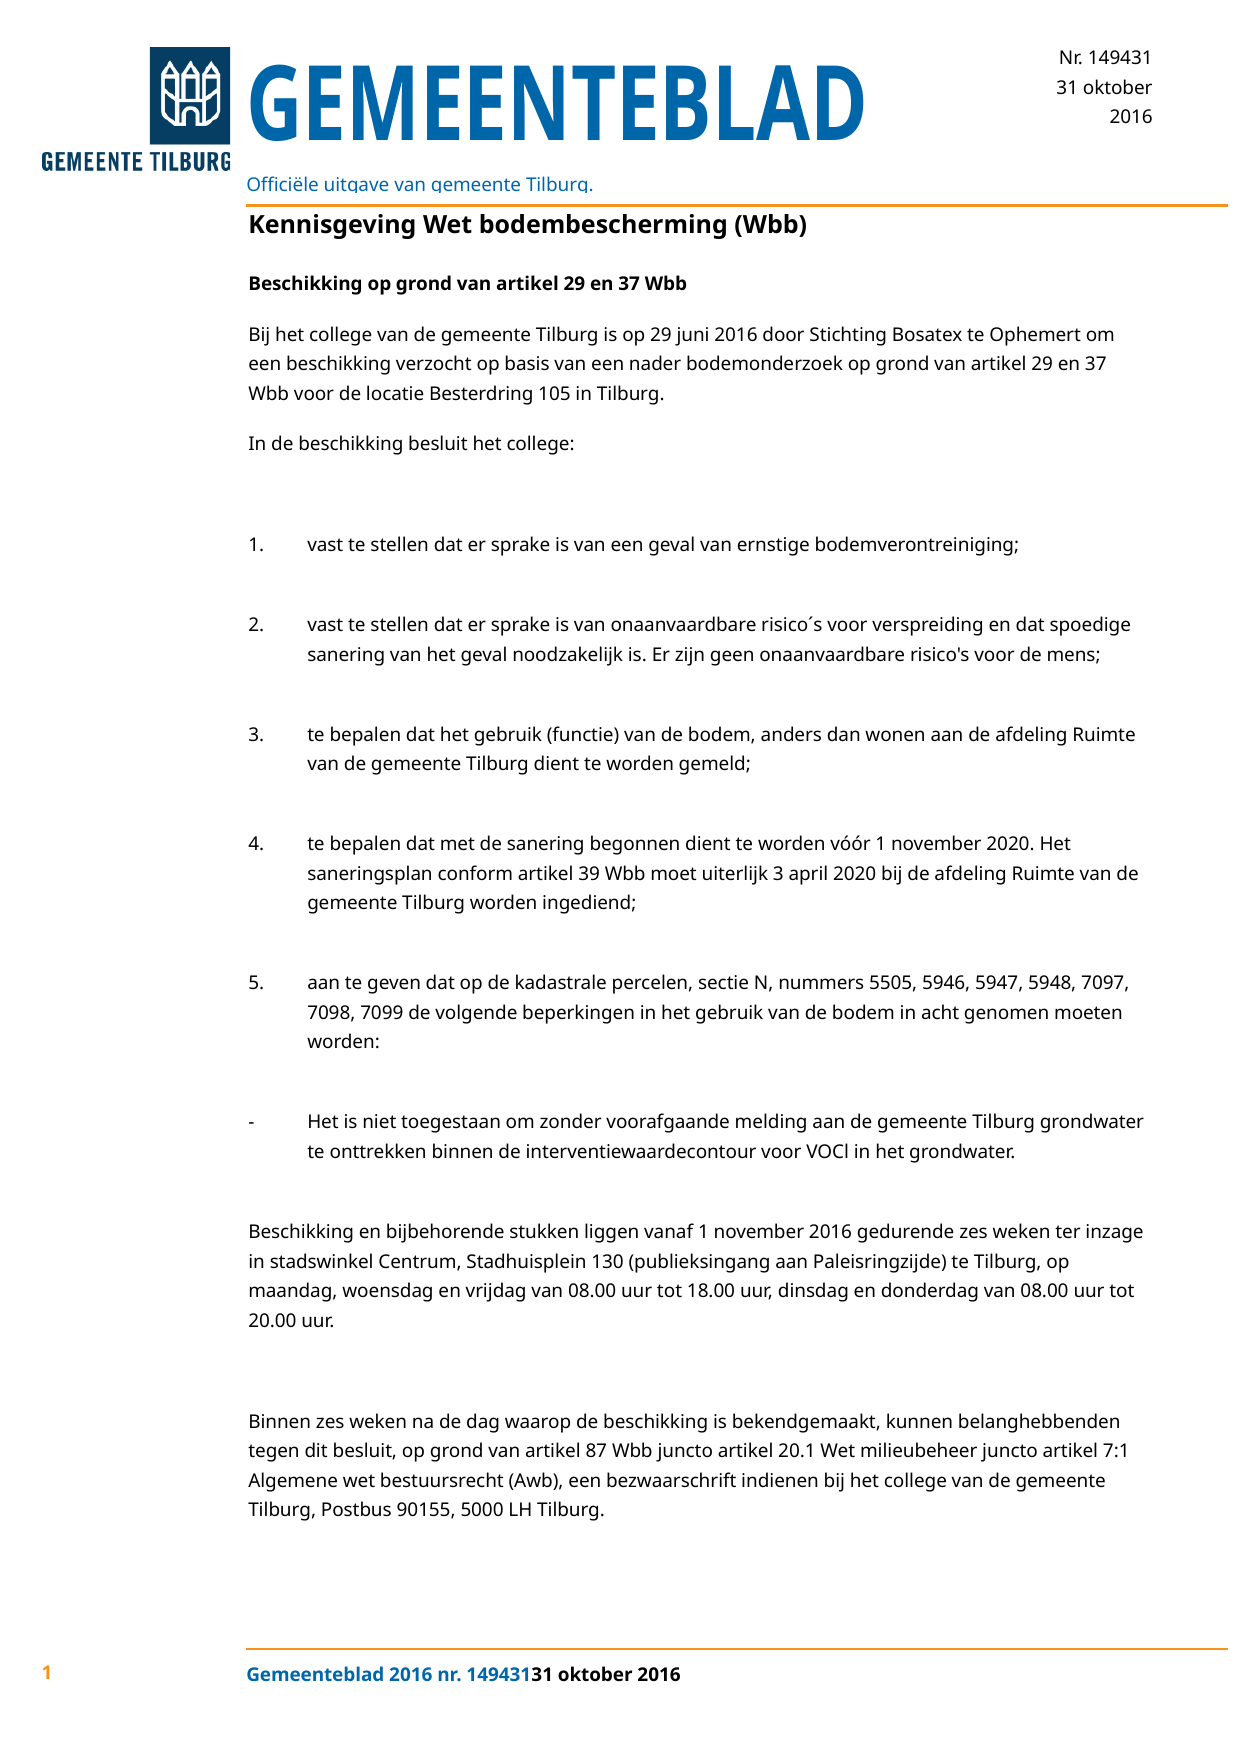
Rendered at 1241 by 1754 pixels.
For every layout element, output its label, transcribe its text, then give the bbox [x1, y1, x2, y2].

text Kennisgeving Wet bodembescherming (Wbb) [248, 207, 1152, 241]
list Het is niet toegestaan om zonder voorafgaande melding aan de gemeente Tilburg grondwater te onttrekken binnen de interventiewaardecontour voor VOCl in het grondwater. [248, 1109, 1152, 1164]
text Beschikking en bijbehorende stukken liggen vanaf 1 november 2016 gedurende zes weken ter inzage in stadswinkel Centrum, Stadhuisplein 130 (publieksingang aan Paleisringzijde) te Tilburg, op maandag, woensdag en vrijdag van 08.00 uur tot 18.00 uur, dinsdag en donderdag van 08.00 uur tot 20.00 uur. [248, 1218, 1152, 1333]
text Bij het college van de gemeente Tilburg is op 29 juni 2016 door Stichting Bosatex te Ophemert om een beschikking verzocht op basis van een nader bodemonderzoek op grond van artikel 29 en 37 Wbb voor de locatie Besterdring 105 in Tilburg. [248, 321, 1152, 406]
text In de beschikking besluit het college: [248, 430, 1152, 456]
text Beschikking op grond van artikel 29 en 37 Wbb [248, 270, 1152, 296]
list vast te stellen dat er sprake is van onaanvaardbare risico´s voor verspreiding en dat spoedige sanering van het geval noodzakelijk is. Er zijn geen onaanvaardbare risico's voor de mens; [248, 611, 1152, 666]
list te bepalen dat het gebruik (functie) van de bodem, anders dan wonen aan de afdeling Ruimte van de gemeente Tilburg dient te worden gemeld; [248, 721, 1152, 776]
list vast te stellen dat er sprake is van een geval van ernstige bodemverontreiniging; [248, 531, 1152, 557]
list aan te geven dat op de kadastrale percelen, sectie N, nummers 5505, 5946, 5947, 5948, 7097, 7098, 7099 de volgende beperkingen in het gebruik van de bodem in acht genomen moeten worden: [248, 969, 1152, 1054]
picture [41, 47, 231, 172]
list te bepalen dat met de sanering begonnen dient te worden vóór 1 november 2020. Het saneringsplan conform artikel 39 Wbb moet uiterlijk 3 april 2020 bij de afdeling Ruimte van de gemeente Tilburg worden ingediend; [248, 830, 1152, 915]
text Binnen zes weken na de dag waarop de beschikking is bekendgemaakt, kunnen belanghebbenden tegen dit besluit, op grond van artikel 87 Wbb juncto artikel 20.1 Wet milieubeheer juncto artikel 7:1 Algemene wet bestuursrecht (Awb), een bezwaarschrift indienen bij het college van de gemeente Tilburg, Postbus 90155, 5000 LH Tilburg. [248, 1408, 1152, 1522]
